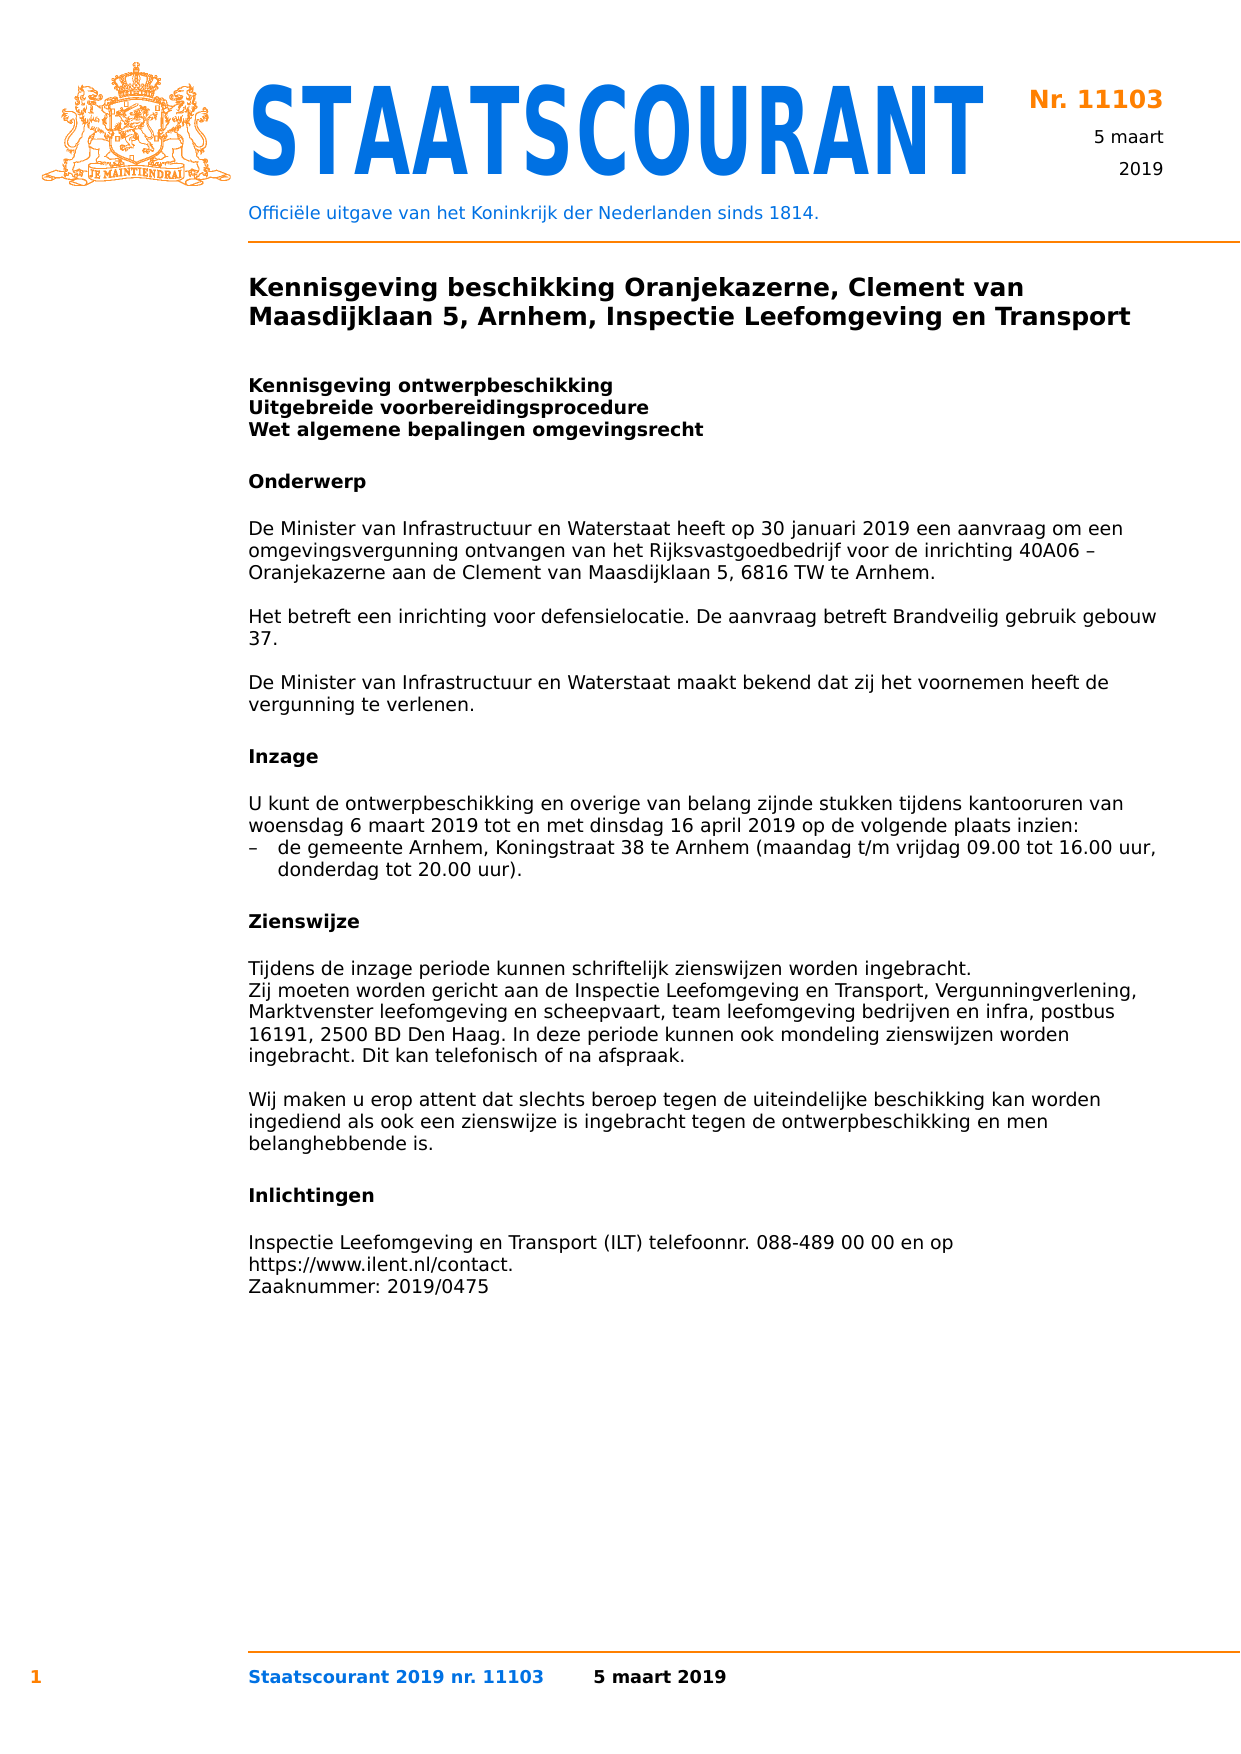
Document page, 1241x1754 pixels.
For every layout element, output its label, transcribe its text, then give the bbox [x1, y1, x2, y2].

table_cell Officiële uitgave van het Koninkrijk der Nederlanden sinds 1814. [248, 203, 1240, 241]
subtitle Inzage [248, 746, 1163, 768]
table_header Nr. 11103 [998, 62, 1240, 121]
text Uitgebreide voorbereidingsprocedure [248, 397, 1163, 419]
text Wet algemene bepalingen omgevingsrecht [248, 419, 1163, 441]
text Het betreft een inrichting voor defensielocatie. De aanvraag betreft Brandveilig gebruik gebouw 37. [248, 606, 1163, 650]
text Zaaknummer: 2019/0475 [248, 1276, 1163, 1298]
table_header [25, 62, 248, 241]
table_cell 2019 [998, 153, 1240, 203]
text De Minister van Infrastructuur en Waterstaat maakt bekend dat zij het voornemen heeft de vergunning te verlenen. [248, 672, 1163, 716]
text Zij moeten worden gericht aan de Inspectie Leefomgeving en Transport, Vergunningverlening, Marktvenster leefomgeving en scheepvaart, team leefomgeving bedrijven en infra, postbus 16191, 2500 BD Den Haag. In deze periode kunnen ook mondeling zienswijzen worden ingebracht. Dit kan telefonisch of na afspraak. [248, 979, 1163, 1067]
picture [41, 62, 231, 186]
text U kunt de ontwerpbeschikking en overige van belang zijnde stukken tijdens kantooruren van woensdag 6 maart 2019 tot en met dinsdag 16 april 2019 op de volgende plaats inzien: [248, 793, 1163, 837]
subtitle Zienswijze [248, 911, 1163, 932]
text Wij maken u erop attent dat slechts beroep tegen de uiteindelijke beschikking kan worden ingediend als ook een zienswijze is ingebracht tegen de ontwerpbeschikking en men belanghebbende is. [248, 1089, 1163, 1155]
table_cell 5 maart [998, 121, 1240, 153]
text De Minister van Infrastructuur en Waterstaat heeft op 30 januari 2019 een aanvraag om een omgevingsvergunning ontvangen van het Rijksvastgoedbedrijf voor de inrichting 40A06 – Oranjekazerne aan de Clement van Maasdijklaan 5, 6816 TW te Arnhem. [248, 518, 1163, 584]
text Tijdens de inzage periode kunnen schriftelijk zienswijzen worden ingebracht. [248, 957, 1163, 979]
text Kennisgeving ontwerpbeschikking [248, 375, 1163, 397]
table_header STAATSCOURANT [248, 62, 998, 203]
text – de gemeente Arnhem, Koningstraat 38 te Arnhem (maandag t/m vrijdag 09.00 tot 16.00 uur, donderdag tot 20.00 uur). [248, 837, 1163, 881]
text Inspectie Leefomgeving en Transport (ILT) telefoonnr. 088-489 00 00 en op https://www.ilent.nl/contact. [248, 1232, 1163, 1276]
subtitle Onderwerp [248, 471, 1163, 493]
subtitle Kennisgeving beschikking Oranjekazerne, Clement van Maasdijklaan 5, Arnhem, Inspectie Leefomgeving en Transport [248, 273, 1163, 331]
subtitle Inlichtingen [248, 1185, 1163, 1207]
